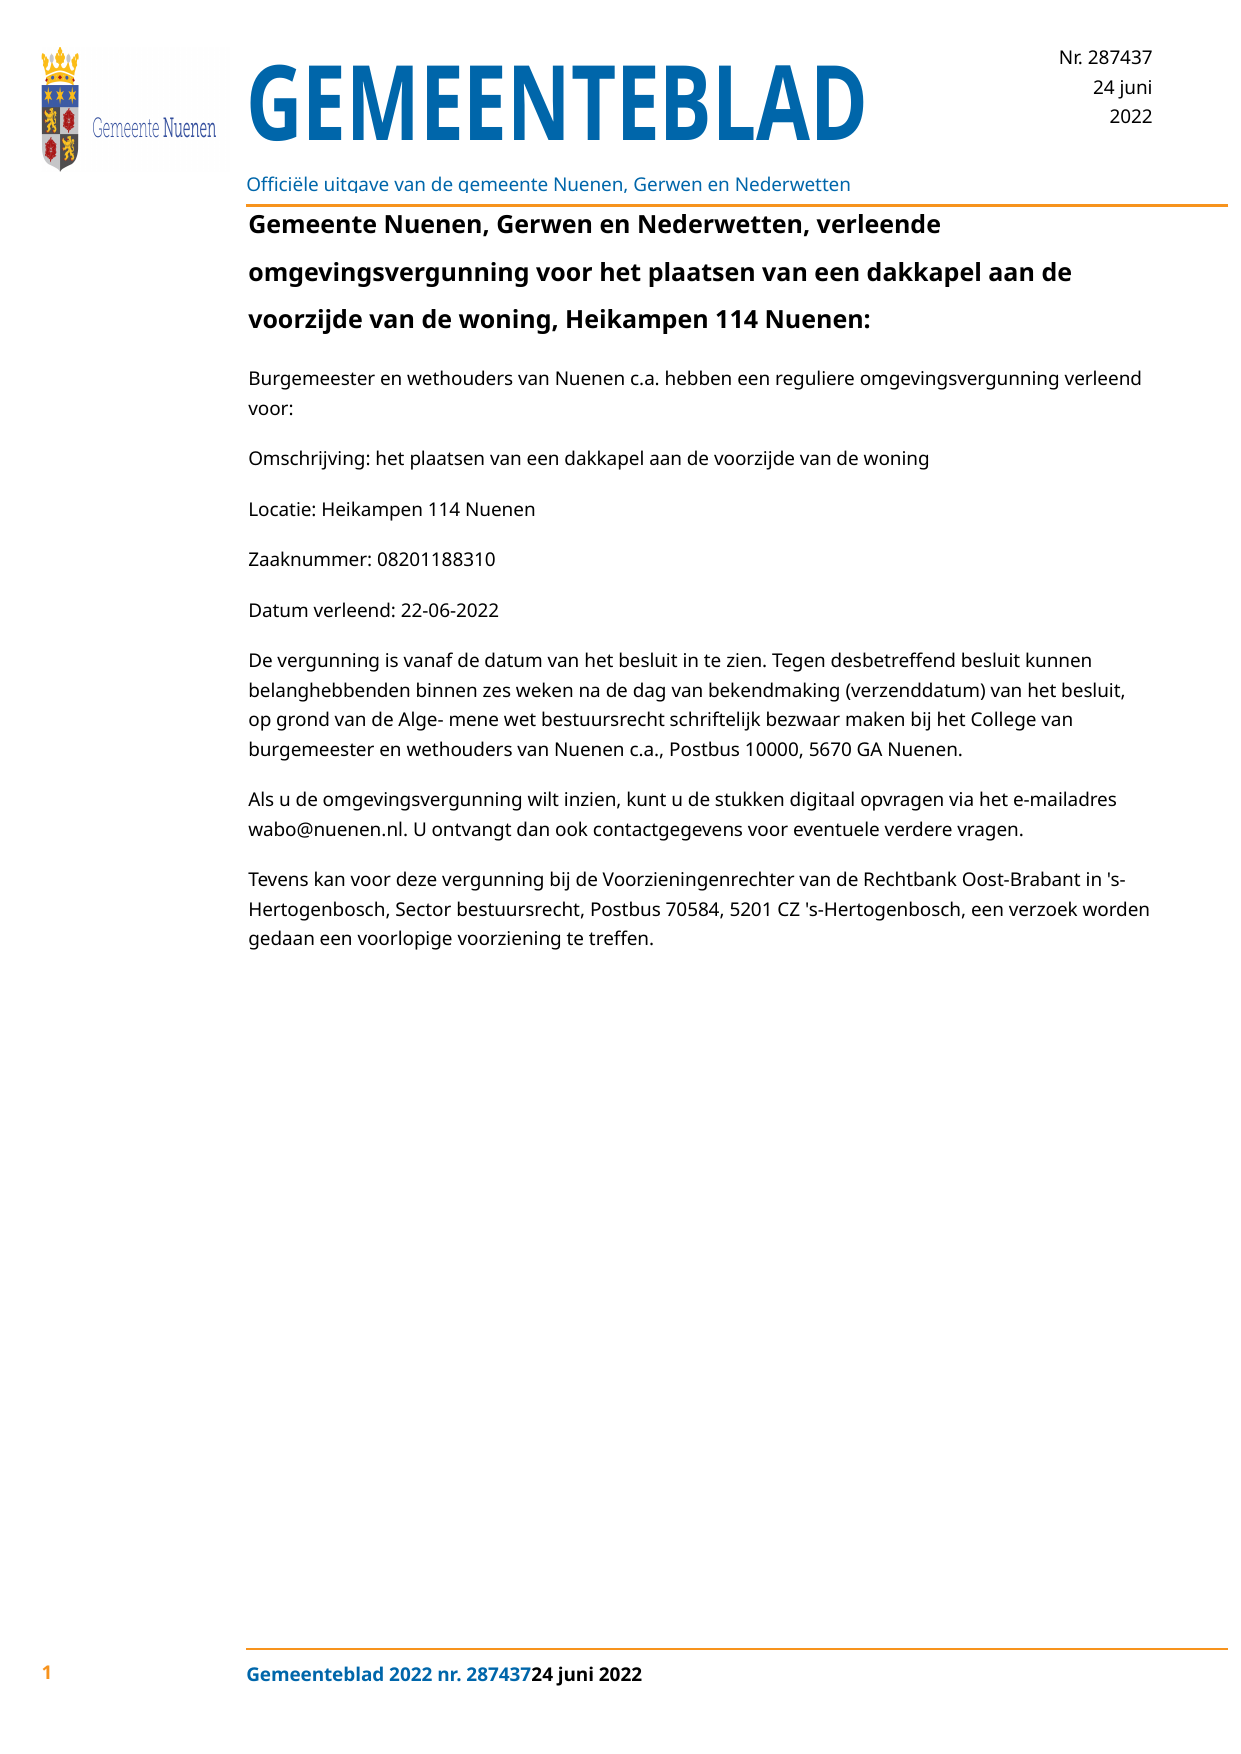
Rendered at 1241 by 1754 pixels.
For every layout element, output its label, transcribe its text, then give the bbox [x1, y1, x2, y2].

picture [41, 47, 231, 172]
text Gemeente Nuenen, Gerwen en Nederwetten, verleende omgevingsvergunning voor het plaatsen van een dakkapel aan de voorzijde van de woning, Heikampen 114 Nuenen: [248, 207, 1152, 336]
text Locatie: Heikampen 114 Nuenen [248, 496, 1152, 522]
text Datum verleend: 22-06-2022 [248, 597, 1152, 622]
text Omschrijving: het plaatsen van een dakkapel aan de voorzijde van de woning [248, 446, 1152, 471]
text Tevens kan voor deze vergunning bij de Voorzieningenrechter van de Rechtbank Oost-Brabant in 's-Hertogenbosch, Sector bestuursrecht, Postbus 70584, 5201 CZ 's-Hertogenbosch, een verzoek worden gedaan een voorlopige voorziening te treffen. [248, 866, 1152, 951]
text Burgemeester en wethouders van Nuenen c.a. hebben een reguliere omgevingsvergunning verleend voor: [248, 366, 1152, 421]
text De vergunning is vanaf de datum van het besluit in te zien. Tegen desbetreffend besluit kunnen belanghebbenden binnen zes weken na de dag van bekendmaking (verzenddatum) van het besluit, op grond van de Alge- mene wet bestuursrecht schriftelijk bezwaar maken bij het College van burgemeester en wethouders van Nuenen c.a., Postbus 10000, 5670 GA Nuenen. [248, 647, 1152, 762]
text Zaaknummer: 08201188310 [248, 546, 1152, 572]
text Als u de omgevingsvergunning wilt inzien, kunt u de stukken digitaal opvragen via het e-mailadres wabo@nuenen.nl. U ontvangt dan ook contactgegevens voor eventuele verdere vragen. [248, 786, 1152, 842]
